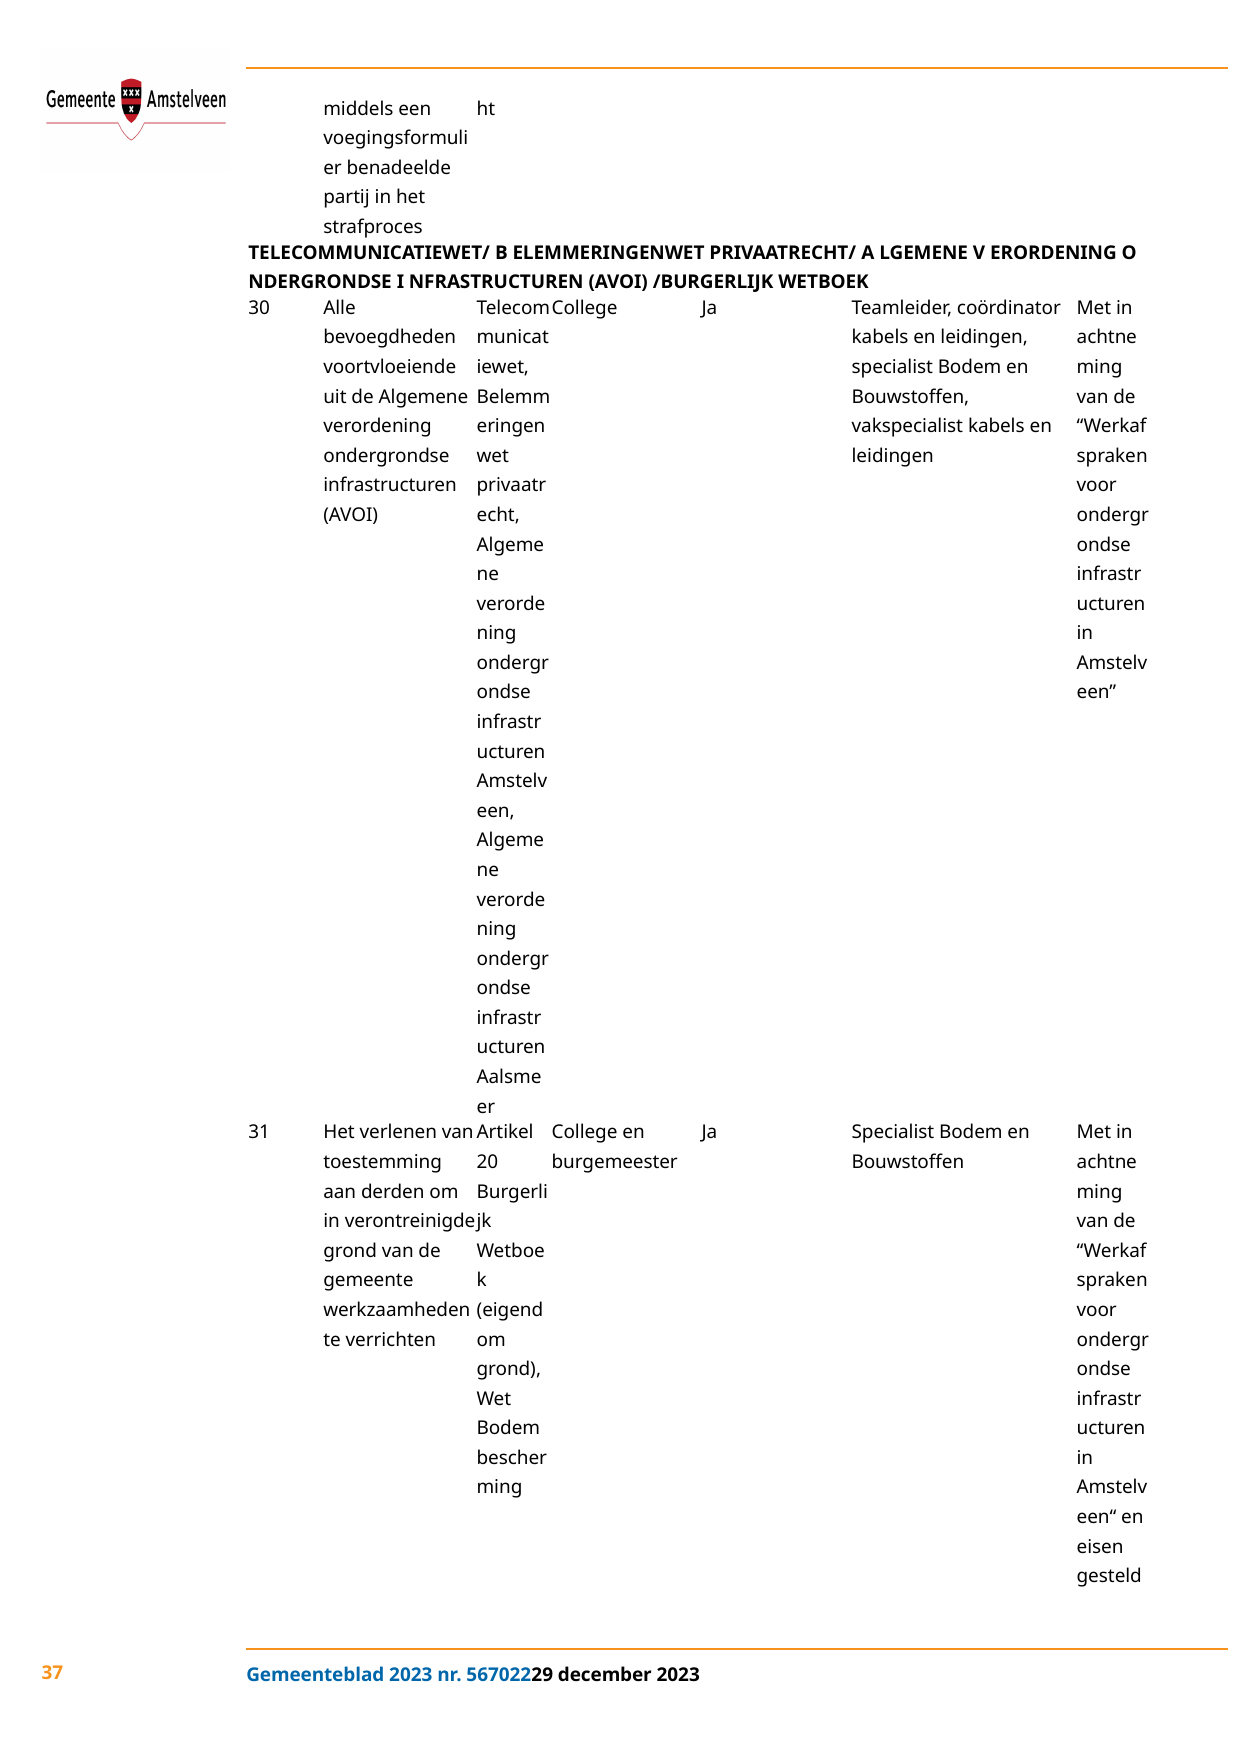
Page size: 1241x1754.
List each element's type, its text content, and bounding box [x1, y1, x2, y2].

table_cell middels een voegingsformulier benadeelde partij in het strafproces [323, 95, 476, 239]
table_cell Specialist Bodem en Bouwstoffen [851, 1119, 1076, 1588]
table_cell Telecommunicatiewet, Belemmeringenwet privaatrecht, Algemene verordening ondergrondse infrastructuren Amstelveen, Algemene verordening ondergrondse infrastructuren Aalsmeer [476, 294, 551, 1119]
table_cell College en burgemeester [551, 1119, 701, 1588]
table_cell TELECOMMUNICATIEWET/ B ELEMMERINGENWET PRIVAATRECHT/ A LGEMENE V ERORDENING O NDERGRONDSE I NFRASTRUCTUREN (AVOI) /BURGERLIJK WETBOEK [248, 239, 1152, 294]
table_cell Artikel 20 Burgerlijk Wetboek (eigendom grond), Wet Bodembescherming [476, 1119, 551, 1588]
table_cell Het verlenen van toestemming aan derden om in verontreinigde grond van de gemeente werkzaamheden te verrichten [323, 1119, 476, 1588]
table_cell Ja [701, 1119, 851, 1588]
table_cell Teamleider, coördinator kabels en leidingen, specialist Bodem en Bouwstoffen, vakspecialist kabels en leidingen [851, 294, 1076, 1119]
table_cell Alle bevoegdheden voortvloeiende uit de Algemene verordening ondergrondse infrastructuren (AVOI) [323, 294, 476, 1119]
table_cell [1076, 95, 1152, 239]
table_cell [851, 95, 1076, 239]
table_cell Ja [701, 294, 851, 1119]
table_cell [551, 95, 701, 239]
table_cell ht [476, 95, 551, 239]
table_cell [701, 95, 851, 239]
table_cell Met in achtneming van de “Werkafspraken voor ondergrondse infrastructuren in Amstelveen” [1076, 294, 1152, 1119]
table_cell College [551, 294, 701, 1119]
table_cell Met in achtneming van de “Werkafspraken voor ondergrondse infrastructuren in Amstelveen“ en eisen gesteld [1076, 1119, 1152, 1588]
table_cell [248, 95, 323, 239]
picture [41, 47, 231, 172]
table_cell 30 [248, 294, 323, 1119]
table_cell 31 [248, 1119, 323, 1588]
